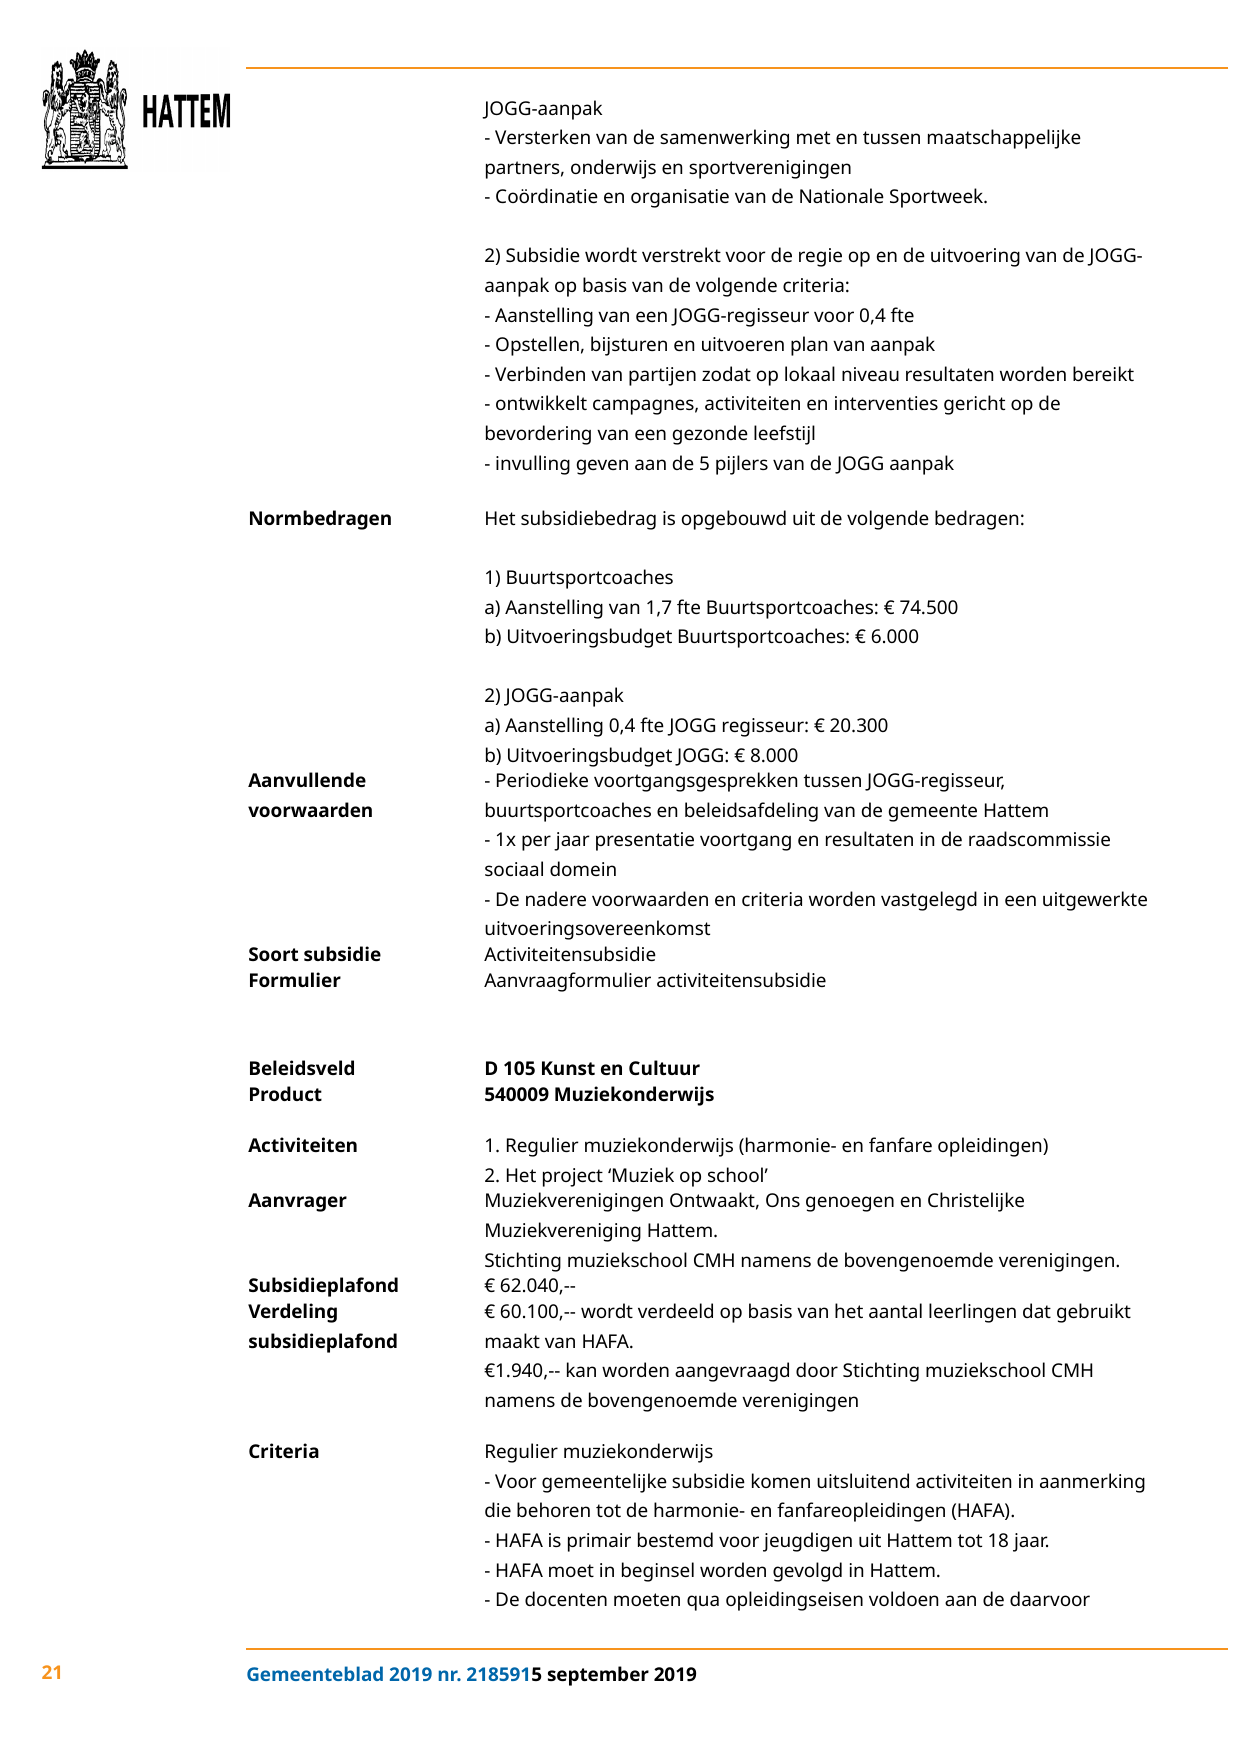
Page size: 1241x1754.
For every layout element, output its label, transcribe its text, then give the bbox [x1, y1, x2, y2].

table_cell Regulier muziekonderwijs - Voor gemeentelijke subsidie komen uitsluitend activiteiten in aanmerking die behoren tot de harmonie- en fanfareopleidingen (HAFA). - HAFA is primair bestemd voor jeugdigen uit Hattem tot 18 jaar. - HAFA moet in beginsel worden gevolgd in Hattem. - De docenten moeten qua opleidingseisen voldoen aan de daarvoor [484, 1439, 1152, 1612]
table_cell Muziekverenigingen Ontwaakt, Ons genoegen en Christelijke Muziekvereniging Hattem. Stichting muziekschool CMH namens de bovengenoemde verenigingen. [484, 1188, 1152, 1272]
table_cell Activiteiten [248, 1132, 484, 1188]
table_cell JOGG-aanpak - Versterken van de samenwerking met en tussen maatschappelijke partners, onderwijs en sportverenigingen - Coördinatie en organisatie van de Nationale Sportweek. 2) Subsidie wordt verstrekt voor de regie op en de uitvoering van de JOGG-aanpak op basis van de volgende criteria: - Aanstelling van een JOGG-regisseur voor 0,4 fte - Opstellen, bijsturen en uitvoeren plan van aanpak - Verbinden van partijen zodat op lokaal niveau resultaten worden bereikt - ontwikkelt campagnes, activiteiten en interventies gericht op de bevordering van een gezonde leefstijl - invulling geven aan de 5 pijlers van de JOGG aanpak [484, 95, 1152, 505]
table_cell Soort subsidie [248, 941, 484, 967]
table_cell Aanvullende voorwaarden [248, 768, 484, 941]
table_cell Subsidieplafond [248, 1273, 484, 1298]
table_cell Product [248, 1081, 484, 1107]
table_cell € 60.100,-- wordt verdeeld op basis van het aantal leerlingen dat gebruikt maakt van HAFA. €1.940,-- kan worden aangevraagd door Stichting muziekschool CMH namens de bovengenoemde verenigingen [484, 1298, 1152, 1413]
table_cell [248, 1107, 484, 1132]
table_cell Aanvraagformulier activiteitensubsidie [484, 967, 1152, 993]
table_cell € 62.040,-- [484, 1273, 1152, 1298]
table_cell Activiteitensubsidie [484, 941, 1152, 967]
picture [41, 47, 231, 172]
table_cell 540009 Muziekonderwijs [484, 1081, 1152, 1107]
table_cell Aanvrager [248, 1188, 484, 1272]
table_cell Het subsidiebedrag is opgebouwd uit de volgende bedragen: 1) Buurtsportcoaches a) Aanstelling van 1,7 fte Buurtsportcoaches: € 74.500 b) Uitvoeringsbudget Buurtsportcoaches: € 6.000 2) JOGG-aanpak a) Aanstelling 0,4 fte JOGG regisseur: € 20.300 b) Uitvoeringsbudget JOGG: € 8.000 [484, 505, 1152, 767]
table_cell 1. Regulier muziekonderwijs (harmonie- en fanfare opleidingen) 2. Het project ‘Muziek op school’ [484, 1132, 1152, 1188]
table_header D 105 Kunst en Cultuur [484, 1055, 1152, 1081]
table_cell [484, 1413, 1152, 1438]
table_header Beleidsveld [248, 1055, 484, 1081]
table_cell Criteria [248, 1439, 484, 1612]
table_cell [484, 1107, 1152, 1132]
table_cell - Periodieke voortgangsgesprekken tussen JOGG-regisseur, buurtsportcoaches en beleidsafdeling van de gemeente Hattem - 1x per jaar presentatie voortgang en resultaten in de raadscommissie sociaal domein - De nadere voorwaarden en criteria worden vastgelegd in een uitgewerkte uitvoeringsovereenkomst [484, 768, 1152, 941]
table_cell Formulier [248, 967, 484, 993]
table_cell Normbedragen [248, 505, 484, 767]
table_cell Verdeling subsidieplafond [248, 1298, 484, 1413]
table_cell [248, 95, 484, 505]
table_cell [248, 1413, 484, 1438]
